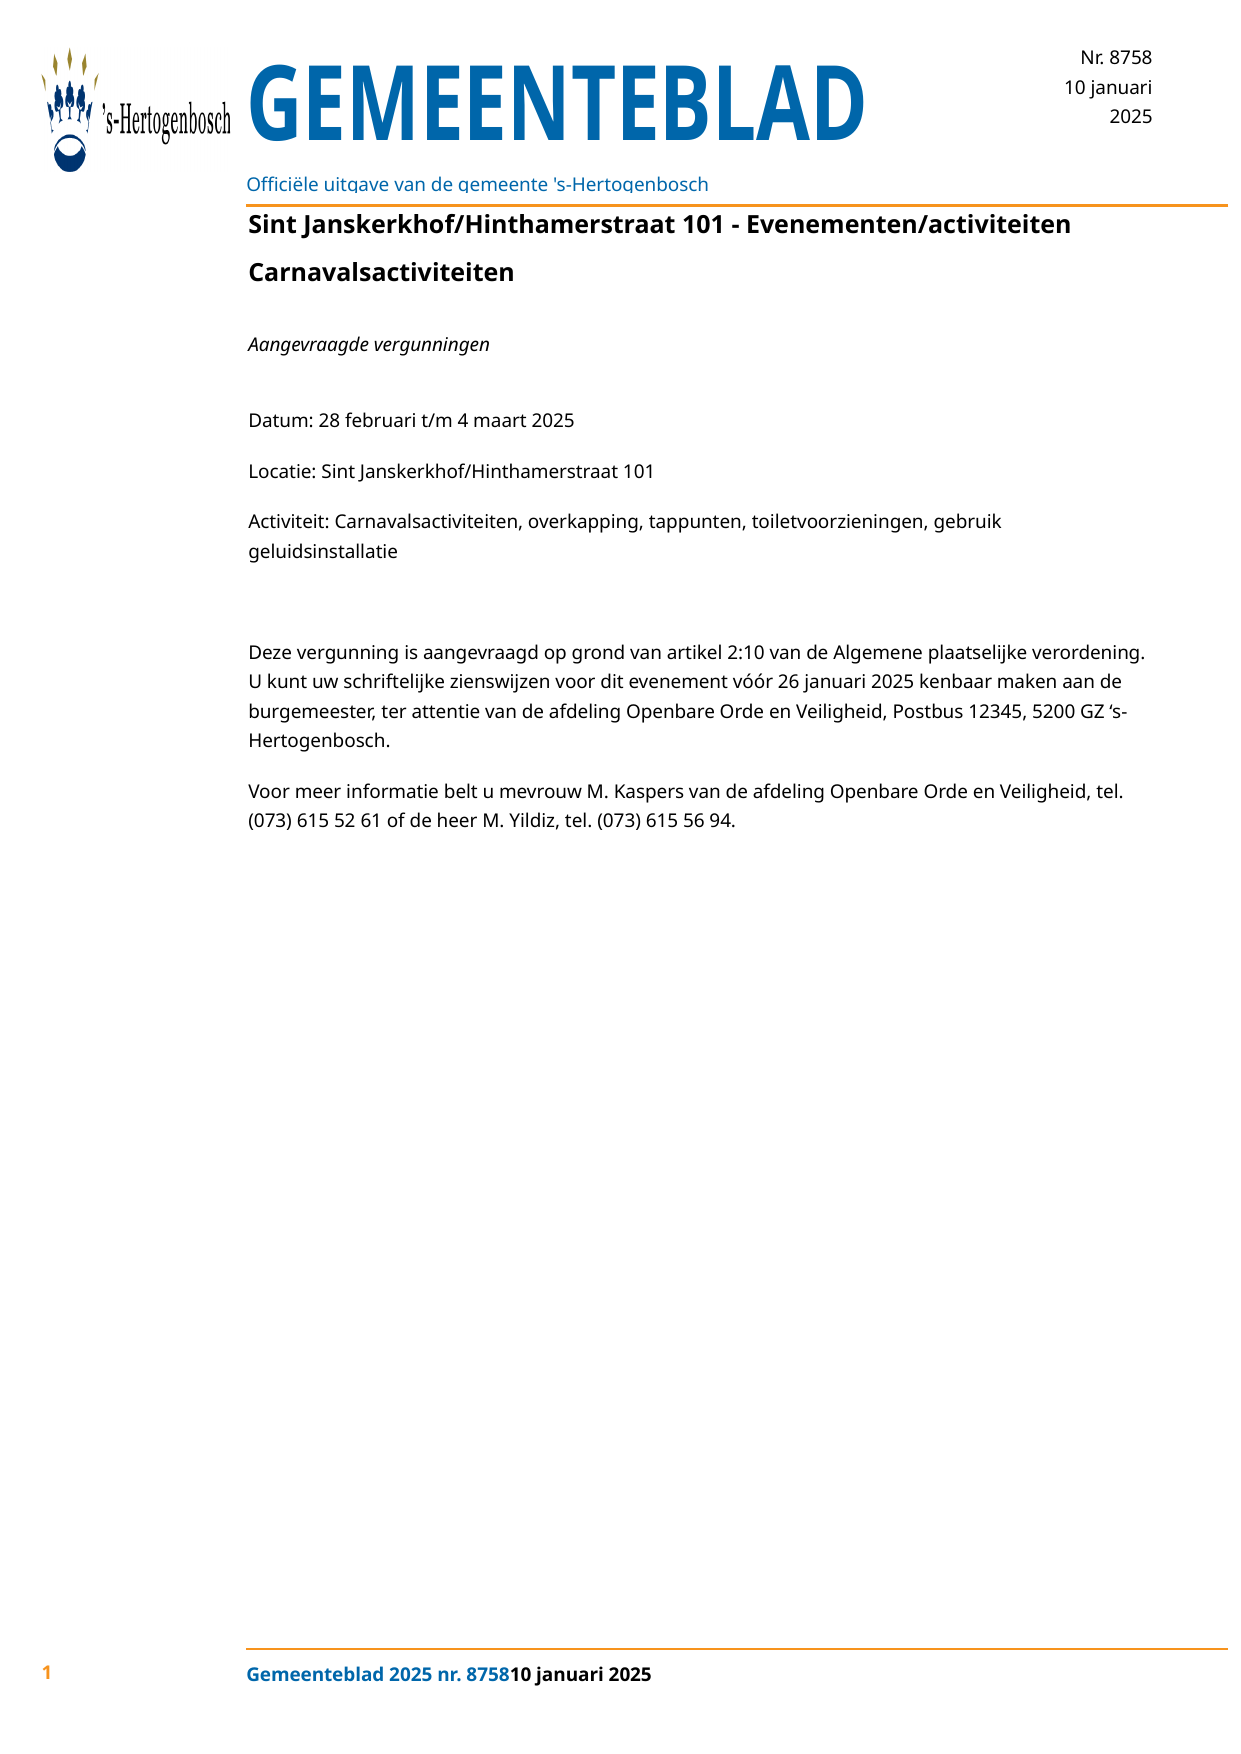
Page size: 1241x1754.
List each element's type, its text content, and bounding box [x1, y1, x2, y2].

text Sint Janskerkhof/Hinthamerstraat 101 - Evenementen/activiteiten Carnavalsactiviteiten [248, 207, 1152, 288]
text Voor meer informatie belt u mevrouw M. Kaspers van de afdeling Openbare Orde en Veiligheid, tel. (073) 615 52 61 of de heer M. Yildiz, tel. (073) 615 56 94. [248, 778, 1152, 833]
text Datum: 28 februari t/m 4 maart 2025 [248, 408, 1152, 433]
text Aangevraagde vergunningen [248, 331, 1152, 357]
text Deze vergunning is aangevraagd op grond van artikel 2:10 van de Algemene plaatselijke verordening. U kunt uw schriftelijke zienswijzen voor dit evenement vóór 26 januari 2025 kenbaar maken aan de burgemeester, ter attentie van de afdeling Openbare Orde en Veiligheid, Postbus 12345, 5200 GZ ‘s-Hertogenbosch. [248, 639, 1152, 753]
text Locatie: Sint Janskerkhof/Hinthamerstraat 101 [248, 458, 1152, 484]
picture [41, 47, 231, 172]
text Activiteit: Carnavalsactiviteiten, overkapping, tappunten, toiletvoorzieningen, gebruik geluidsinstallatie [248, 508, 1152, 564]
